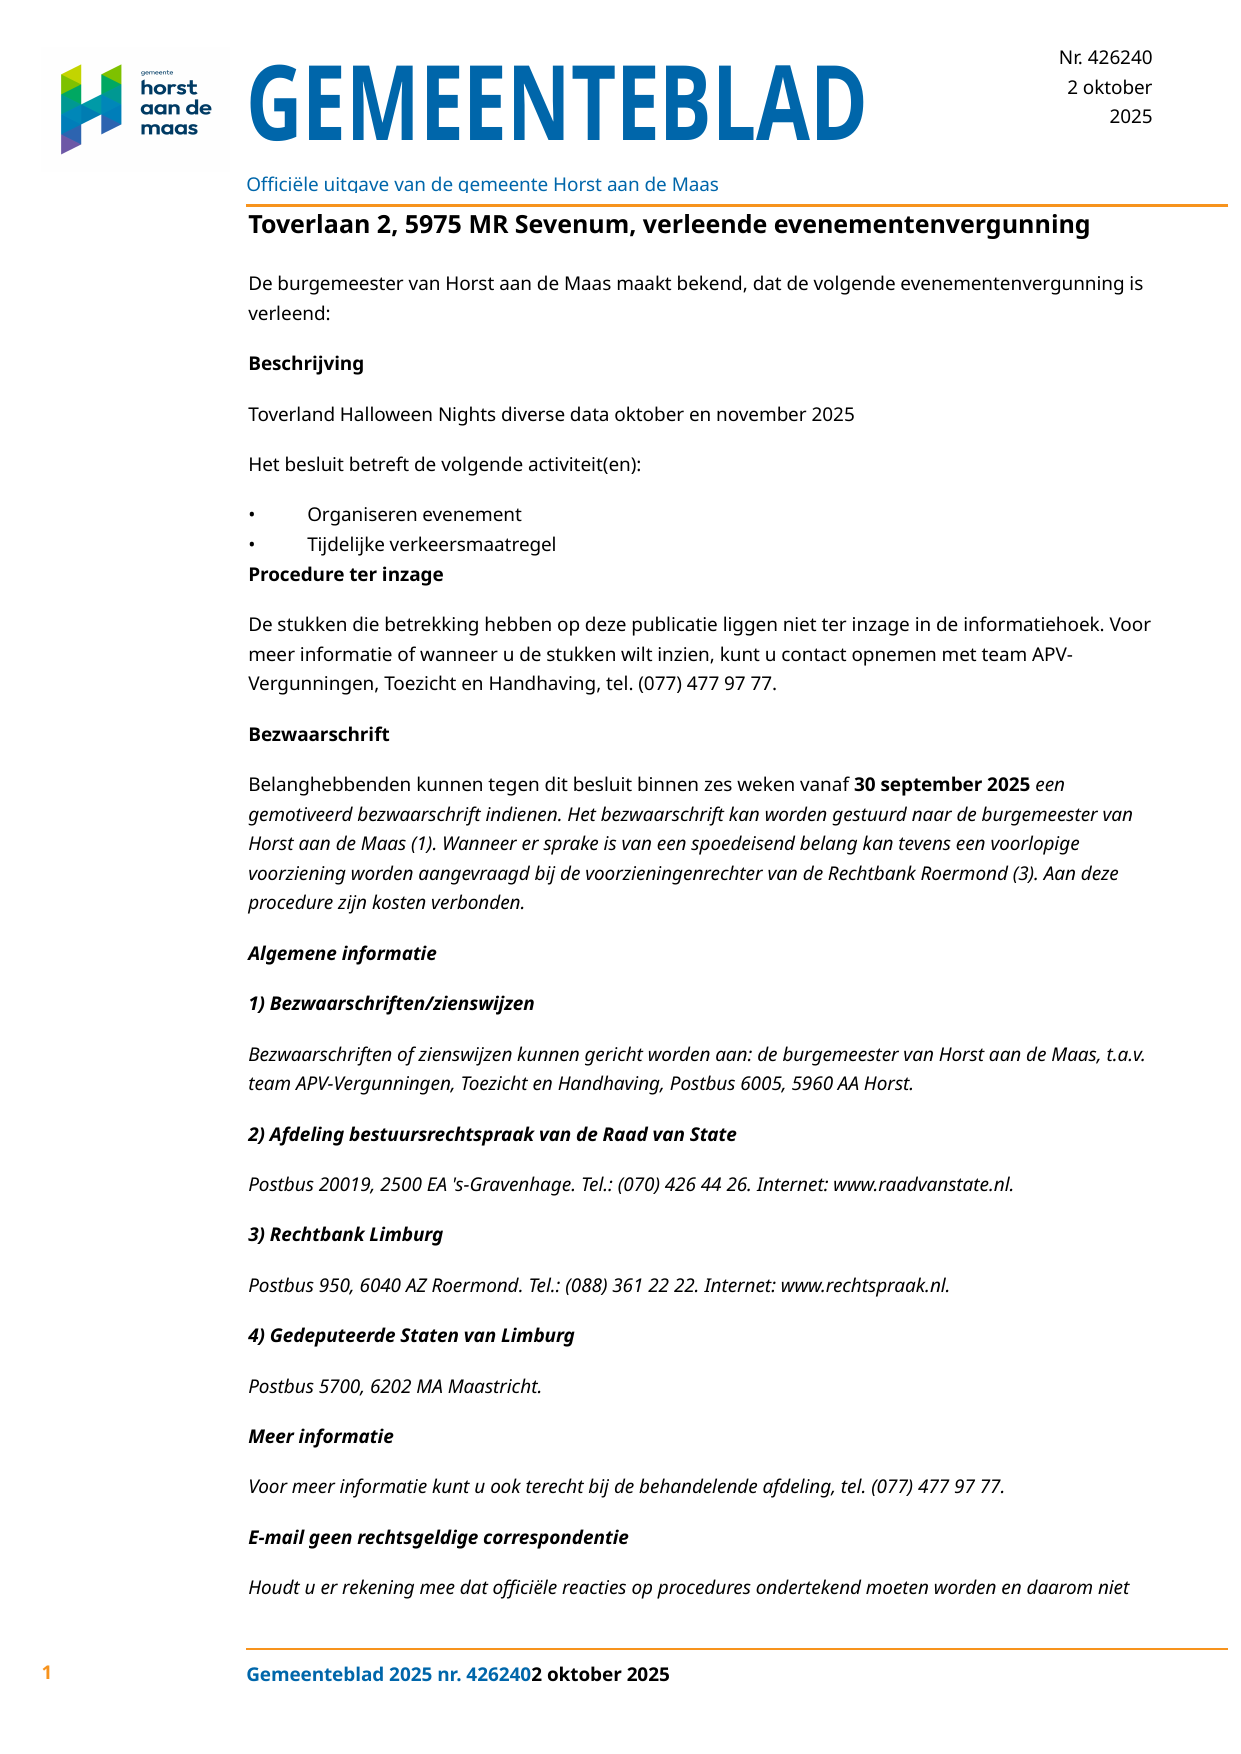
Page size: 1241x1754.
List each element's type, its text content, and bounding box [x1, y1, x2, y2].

picture [41, 47, 231, 172]
list Tijdelijke verkeersmaatregel [248, 531, 1152, 557]
text Voor meer informatie kunt u ook terecht bij de behandelende afdeling, tel. (077) 477 97 77. [248, 1474, 1152, 1499]
text Toverland Halloween Nights diverse data oktober en november 2025 [248, 401, 1152, 426]
text Procedure ter inzage [248, 561, 1152, 586]
text 2) Afdeling bestuursrechtspraak van de Raad van State [248, 1121, 1152, 1146]
text Meer informatie [248, 1423, 1152, 1449]
text Bezwaarschriften of zienswijzen kunnen gericht worden aan: de burgemeester van Horst aan de Maas, t.a.v. team APV-Vergunningen, Toezicht en Handhaving, Postbus 6005, 5960 AA Horst. [248, 1041, 1152, 1096]
text Houdt u er rekening mee dat officiële reacties op procedures ondertekend moeten worden en daarom niet [248, 1574, 1152, 1600]
list Organiseren evenement [248, 502, 1152, 527]
text 4) Gedeputeerde Staten van Limburg [248, 1322, 1152, 1348]
text Algemene informatie [248, 940, 1152, 966]
text De burgemeester van Horst aan de Maas maakt bekend, dat de volgende evenementenvergunning is verleend: [248, 270, 1152, 326]
text Postbus 20019, 2500 EA 's-Gravenhage. Tel.: (070) 426 44 26. Internet: www.raadvanstate.nl. [248, 1171, 1152, 1197]
text De stukken die betrekking hebben op deze publicatie liggen niet ter inzage in de informatiehoek. Voor meer informatie of wanneer u de stukken wilt inzien, kunt u contact opnemen met team APV-Vergunningen, Toezicht en Handhaving, tel. (077) 477 97 77. [248, 611, 1152, 696]
text E-mail geen rechtsgeldige correspondentie [248, 1524, 1152, 1550]
text Het besluit betreft de volgende activiteit(en): [248, 451, 1152, 477]
text Postbus 950, 6040 AZ Roermond. Tel.: (088) 361 22 22. Internet: www.rechtspraak.nl. [248, 1272, 1152, 1298]
text 3) Rechtbank Limburg [248, 1222, 1152, 1247]
text Postbus 5700, 6202 MA Maastricht. [248, 1373, 1152, 1398]
text Belanghebbenden kunnen tegen dit besluit binnen zes weken vanaf 30 september 2025 een gemotiveerd bezwaarschrift indienen. Het bezwaarschrift kan worden gestuurd naar de burgemeester van Horst aan de Maas (1). Wanneer er sprake is van een spoedeisend belang kan tevens een voorlopige voorziening worden aangevraagd bij de voorzieningenrechter van de Rechtbank Roermond (3). Aan deze procedure zijn kosten verbonden. [248, 771, 1152, 915]
text Toverlaan 2, 5975 MR Sevenum, verleende evenementenvergunning [248, 207, 1152, 241]
text 1) Bezwaarschriften/zienswijzen [248, 990, 1152, 1016]
text Beschrijving [248, 350, 1152, 376]
text Bezwaarschrift [248, 721, 1152, 746]
